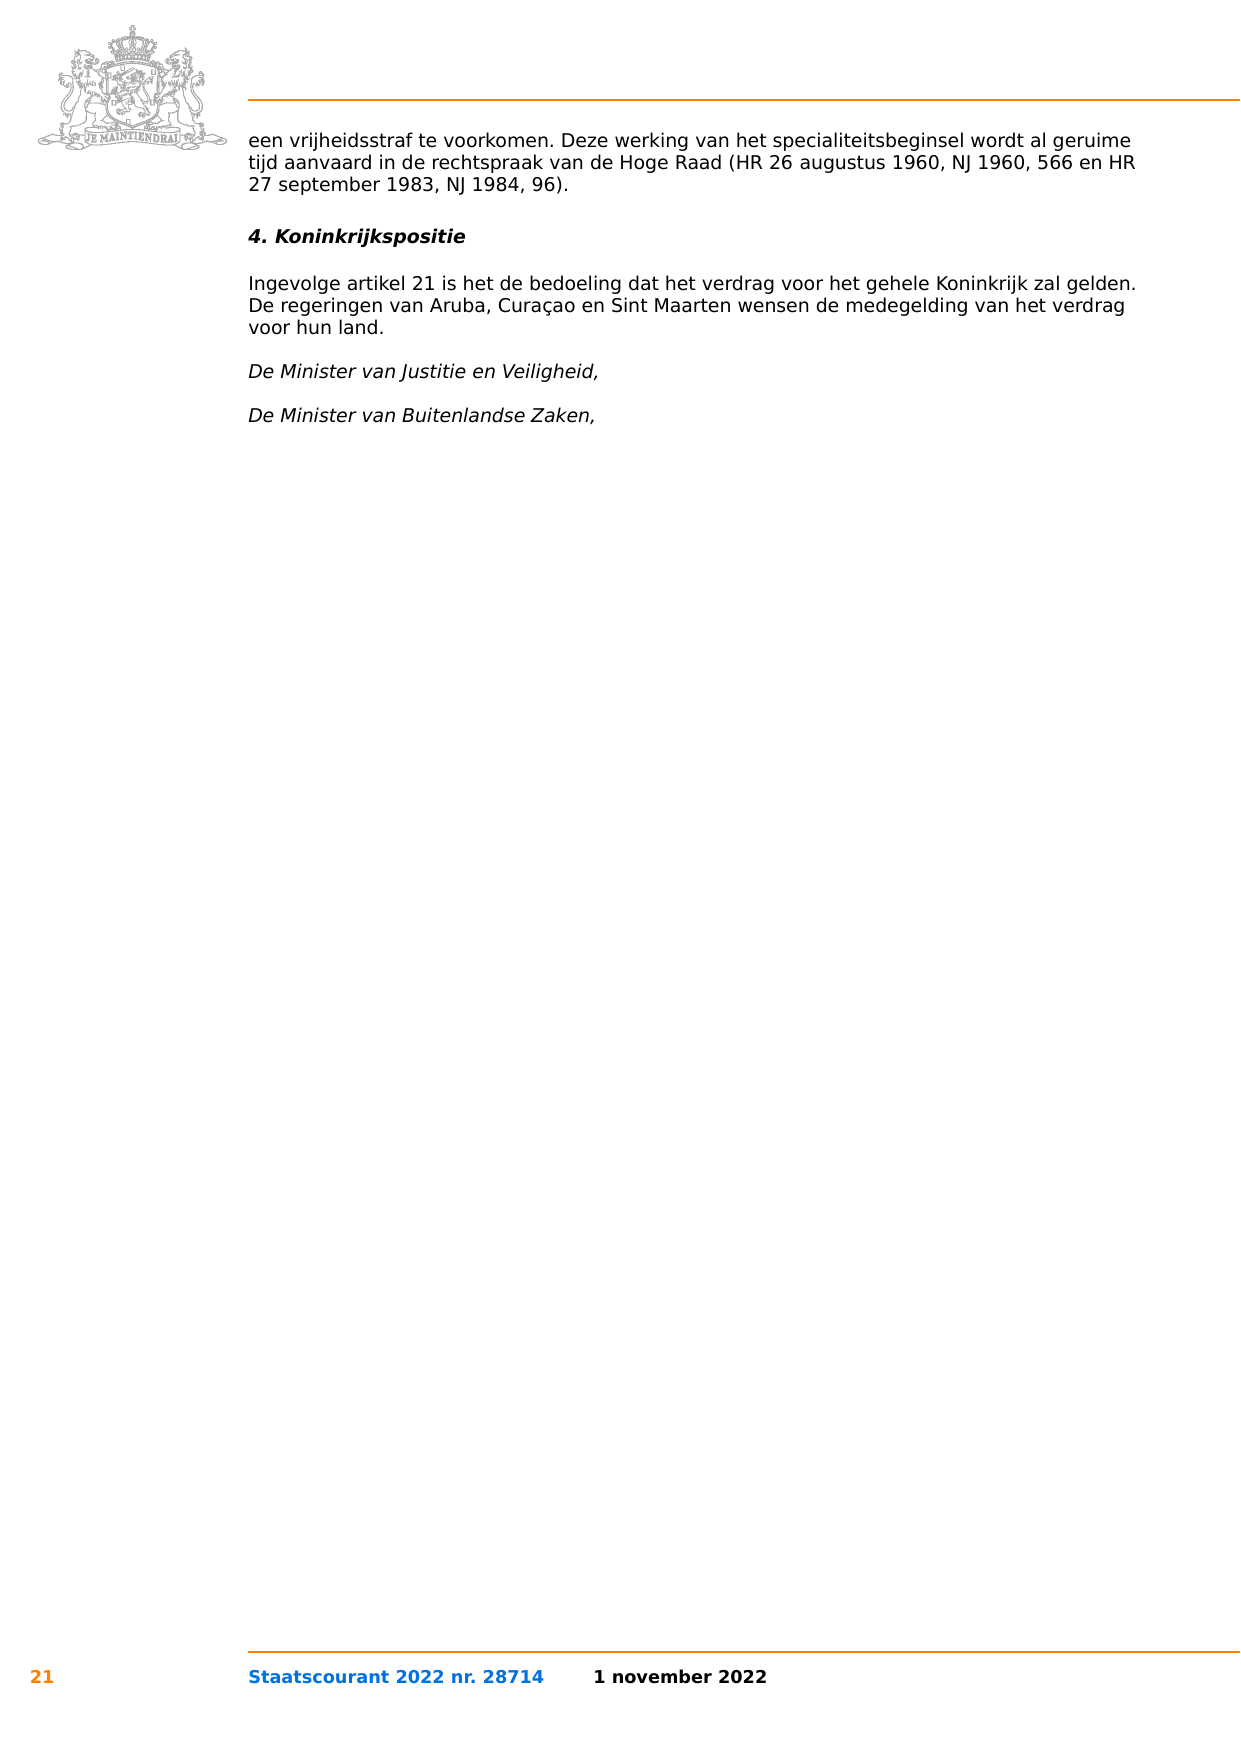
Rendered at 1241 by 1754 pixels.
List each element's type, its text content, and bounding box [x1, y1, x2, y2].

text De Minister van Justitie en Veiligheid, [248, 361, 1163, 383]
text een vrijheidsstraf te voorkomen. Deze werking van het specialiteitsbeginsel wordt al geruime tijd aanvaard in de rechtspraak van de Hoge Raad (HR 26 augustus 1960, NJ 1960, 566 en HR 27 september 1983, NJ 1984, 96). [248, 130, 1163, 196]
subtitle 4. Koninkrijkspositie [248, 226, 1163, 248]
text Ingevolge artikel 21 is het de bedoeling dat het verdrag voor het gehele Koninkrijk zal gelden. De regeringen van Aruba, Curaçao en Sint Maarten wensen de medegelding van het verdrag voor hun land. [248, 273, 1163, 339]
picture [38, 25, 227, 150]
text De Minister van Buitenlandse Zaken, [248, 404, 1163, 426]
